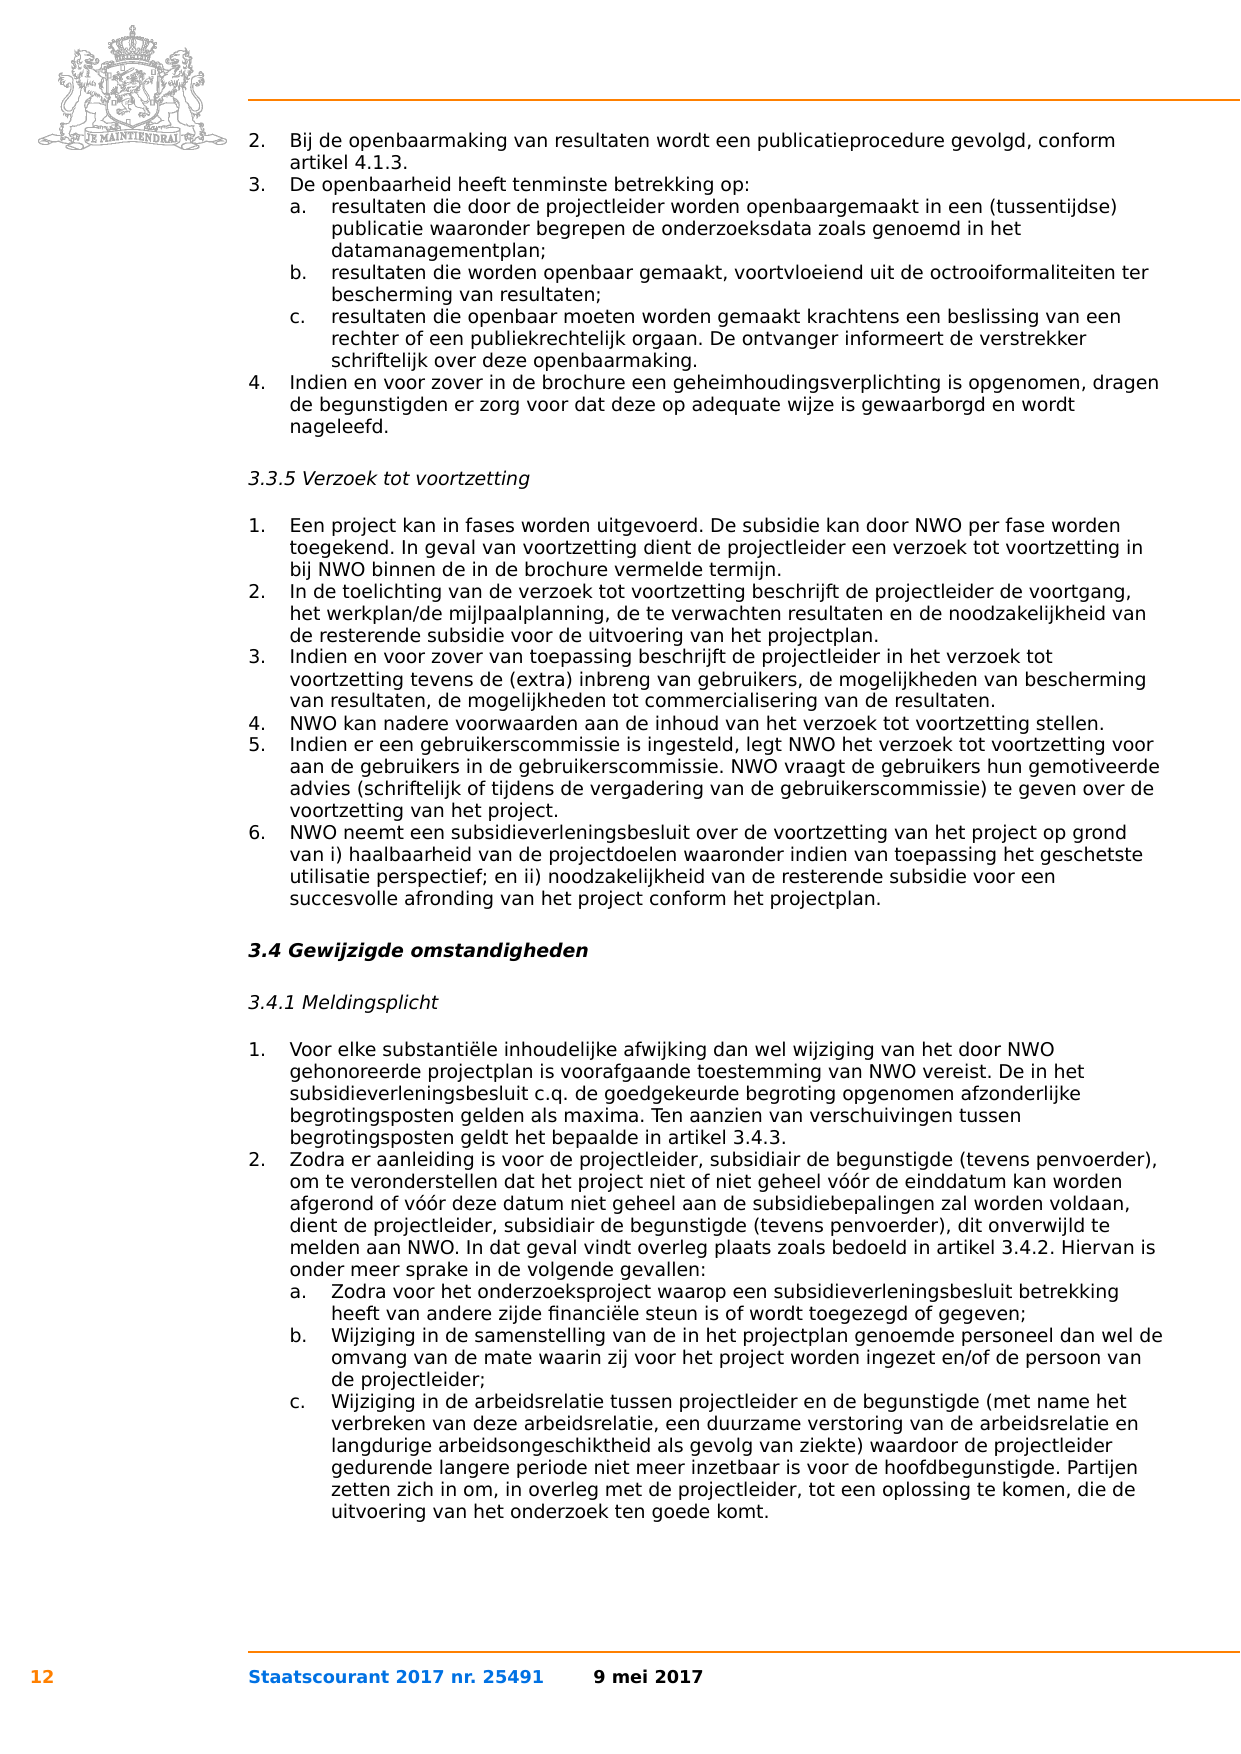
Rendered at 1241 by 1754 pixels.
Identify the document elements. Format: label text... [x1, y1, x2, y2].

text 3. Indien en voor zover van toepassing beschrijft de projectleider in het verzoek tot voortzetting tevens de (extra) inbreng van gebruikers, de mogelijkheden van bescherming van resultaten, de mogelijkheden tot commercialisering van de resultaten. [248, 646, 1163, 712]
text 1. Een project kan in fases worden uitgevoerd. De subsidie kan door NWO per fase worden toegekend. In geval van voortzetting dient de projectleider een verzoek tot voortzetting in bij NWO binnen de in de brochure vermelde termijn. [248, 514, 1163, 581]
text 3. De openbaarheid heeft tenminste betrekking op: [248, 174, 1163, 196]
text a. resultaten die door de projectleider worden openbaargemaakt in een (tussentijdse) publicatie waaronder begrepen de onderzoeksdata zoals genoemd in het datamanagementplan; [289, 196, 1163, 262]
text 4. Indien en voor zover in de brochure een geheimhoudingsverplichting is opgenomen, dragen de begunstigden er zorg voor dat deze op adequate wijze is gewaarborgd en wordt nageleefd. [248, 372, 1163, 438]
text b. Wijziging in de samenstelling van de in het projectplan genoemde personeel dan wel de omvang van de mate waarin zij voor het project worden ingezet en/of de persoon van de projectleider; [289, 1325, 1163, 1391]
text 2. Bij de openbaarmaking van resultaten wordt een publicatieprocedure gevolgd, conform artikel 4.1.3. [248, 130, 1163, 174]
subtitle 3.4 Gewijzigde omstandigheden [248, 940, 1163, 962]
text 5. Indien er een gebruikerscommissie is ingesteld, legt NWO het verzoek tot voortzetting voor aan de gebruikers in de gebruikerscommissie. NWO vraagt de gebruikers hun gemotiveerde advies (schriftelijk of tijdens de vergadering van de gebruikerscommissie) te geven over de voortzetting van het project. [248, 734, 1163, 822]
subtitle 3.3.5 Verzoek tot voortzetting [248, 468, 1163, 489]
text 1. Voor elke substantiële inhoudelijke afwijking dan wel wijziging van het door NWO gehonoreerde projectplan is voorafgaande toestemming van NWO vereist. De in het subsidieverleningsbesluit c.q. de goedgekeurde begroting opgenomen afzonderlijke begrotingsposten gelden als maxima. Ten aanzien van verschuivingen tussen begrotingsposten geldt het bepaalde in artikel 3.4.3. [248, 1039, 1163, 1149]
text c. Wijziging in de arbeidsrelatie tussen projectleider en de begunstigde (met name het verbreken van deze arbeidsrelatie, een duurzame verstoring van de arbeidsrelatie en langdurige arbeidsongeschiktheid als gevolg van ziekte) waardoor de projectleider gedurende langere periode niet meer inzetbaar is voor de hoofdbegunstigde. Partijen zetten zich in om, in overleg met de projectleider, tot een oplossing te komen, die de uitvoering van het onderzoek ten goede komt. [289, 1391, 1163, 1523]
text a. Zodra voor het onderzoeksproject waarop een subsidieverleningsbesluit betrekking heeft van andere zijde financiële steun is of wordt toegezegd of gegeven; [289, 1281, 1163, 1325]
text 6. NWO neemt een subsidieverleningsbesluit over de voortzetting van het project op grond van i) haalbaarheid van de projectdoelen waaronder indien van toepassing het geschetste utilisatie perspectief; en ii) noodzakelijkheid van de resterende subsidie voor een succesvolle afronding van het project conform het projectplan. [248, 822, 1163, 910]
text 2. Zodra er aanleiding is voor de projectleider, subsidiair de begunstigde (tevens penvoerder), om te veronderstellen dat het project niet of niet geheel vóór de einddatum kan worden afgerond of vóór deze datum niet geheel aan de subsidiebepalingen zal worden voldaan, dient de projectleider, subsidiair de begunstigde (tevens penvoerder), dit onverwijld te melden aan NWO. In dat geval vindt overleg plaats zoals bedoeld in artikel 3.4.2. Hiervan is onder meer sprake in de volgende gevallen: [248, 1149, 1163, 1281]
text 2. In de toelichting van de verzoek tot voortzetting beschrijft de projectleider de voortgang, het werkplan/de mijlpaalplanning, de te verwachten resultaten en de noodzakelijkheid van de resterende subsidie voor de uitvoering van het projectplan. [248, 581, 1163, 646]
text b. resultaten die worden openbaar gemaakt, voortvloeiend uit de octrooiformaliteiten ter bescherming van resultaten; [289, 262, 1163, 306]
text c. resultaten die openbaar moeten worden gemaakt krachtens een beslissing van een rechter of een publiekrechtelijk orgaan. De ontvanger informeert de verstrekker schriftelijk over deze openbaarmaking. [289, 306, 1163, 372]
picture [38, 25, 227, 150]
subtitle 3.4.1 Meldingsplicht [248, 992, 1163, 1014]
text 4. NWO kan nadere voorwaarden aan de inhoud van het verzoek tot voortzetting stellen. [248, 712, 1163, 734]
